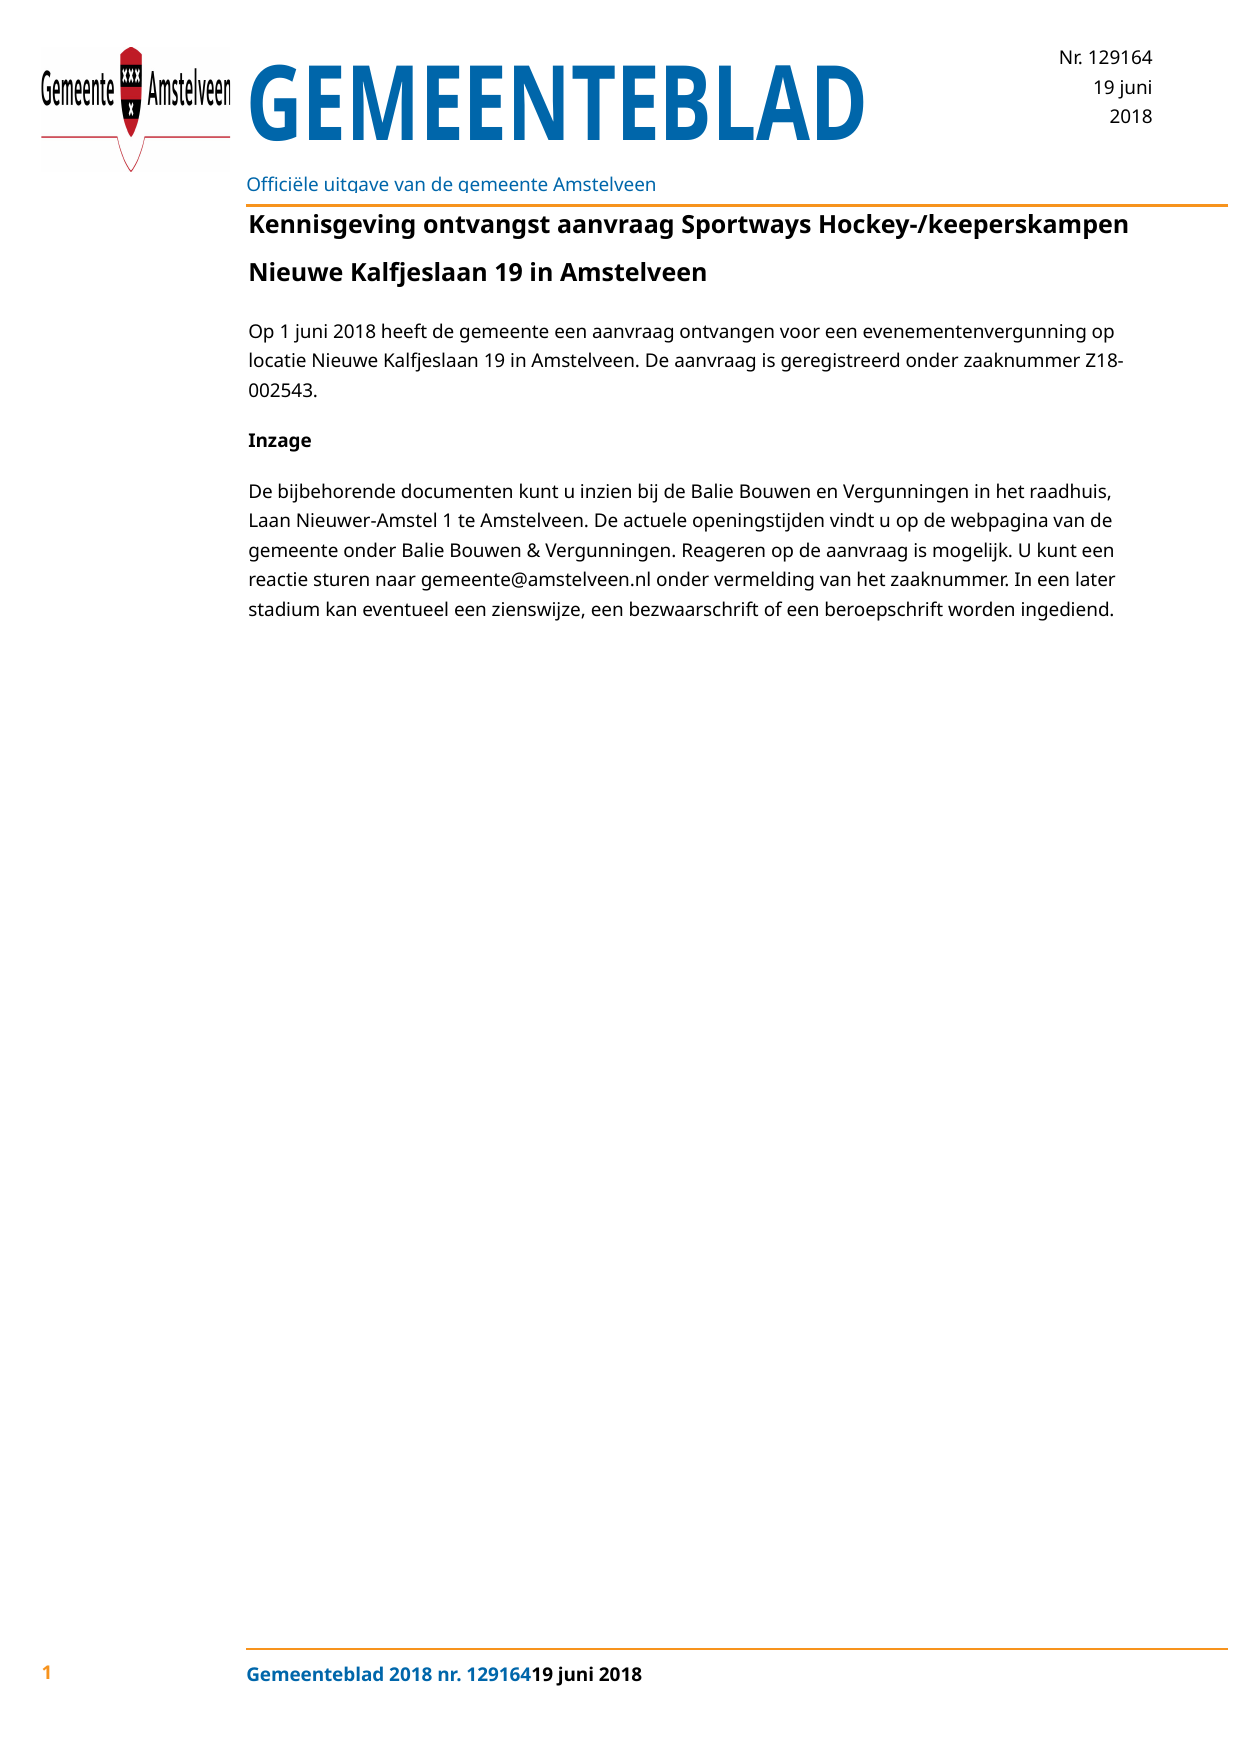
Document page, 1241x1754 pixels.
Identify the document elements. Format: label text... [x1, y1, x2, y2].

text Inzage [248, 427, 1152, 453]
text Op 1 juni 2018 heeft de gemeente een aanvraag ontvangen voor een evenementenvergunning op locatie Nieuwe Kalfjeslaan 19 in Amstelveen. De aanvraag is geregistreerd onder zaaknummer Z18-002543. [248, 318, 1152, 403]
text De bijbehorende documenten kunt u inzien bij de Balie Bouwen en Vergunningen in het raadhuis, Laan Nieuwer-Amstel 1 te Amstelveen. De actuele openingstijden vindt u op de webpagina van de gemeente onder Balie Bouwen & Vergunningen. Reageren op de aanvraag is mogelijk. U kunt een reactie sturen naar gemeente@amstelveen.nl onder vermelding van het zaaknummer. In een later stadium kan eventueel een zienswijze, een bezwaarschrift of een beroepschrift worden ingediend. [248, 478, 1152, 622]
text Kennisgeving ontvangst aanvraag Sportways Hockey-/keeperskampen Nieuwe Kalfjeslaan 19 in Amstelveen [248, 207, 1152, 288]
picture [41, 47, 231, 172]
